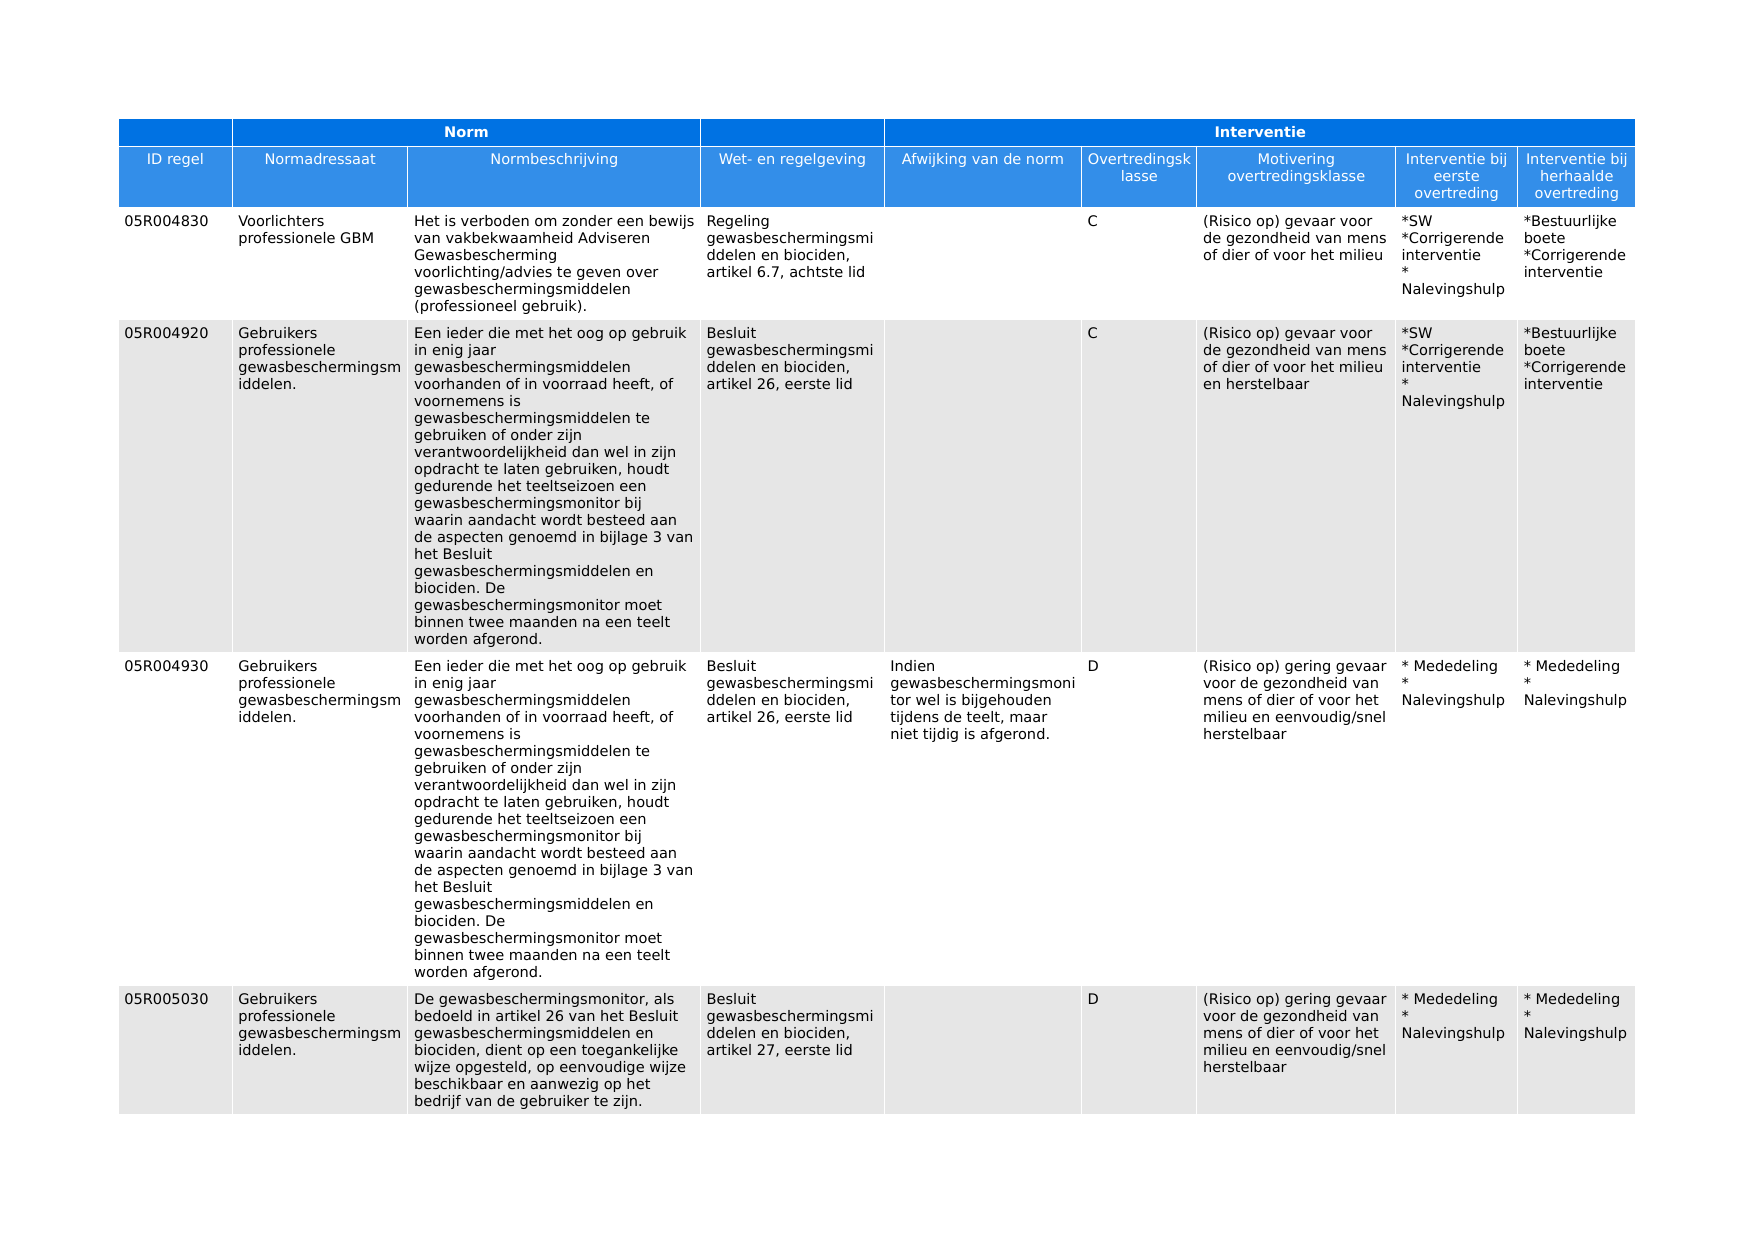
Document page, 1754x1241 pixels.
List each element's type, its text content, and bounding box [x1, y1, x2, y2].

table_cell D [1082, 986, 1196, 1114]
table_cell *Bestuurlijke boete *Corrigerende interventie [1518, 320, 1635, 652]
table_cell *Bestuurlijke boete *Corrigerende interventie [1518, 208, 1635, 319]
table_cell 05R004920 [119, 320, 232, 652]
table_cell (Risico op) gevaar voor de gezondheid van mens of dier of voor het milieu en herstelbaar [1197, 320, 1395, 652]
table_cell Besluit gewasbeschermingsmiddelen en biociden, artikel 26, eerste lid [701, 653, 884, 985]
table_header [701, 119, 884, 146]
table_cell [885, 208, 1081, 319]
table_cell Gebruikers professionele gewasbeschermingsmiddelen. [233, 986, 407, 1114]
table_cell Interventie bij eerste overtreding [1396, 147, 1517, 207]
table_cell Motivering overtredingsklasse [1197, 147, 1395, 207]
table_cell Besluit gewasbeschermingsmiddelen en biociden, artikel 27, eerste lid [701, 986, 884, 1114]
table_cell Het is verboden om zonder een bewijs van vakbekwaamheid Adviseren Gewasbescherming voorlichting/advies te geven over gewasbeschermingsmiddelen (professioneel gebruik). [408, 208, 700, 319]
table_cell D [1082, 653, 1196, 985]
table_cell Regeling gewasbeschermingsmiddelen en biociden, artikel 6.7, achtste lid [701, 208, 884, 319]
table_cell * Mededeling * Nalevingshulp [1396, 653, 1517, 985]
table_cell 05R004930 [119, 653, 232, 985]
table_cell Interventie bij herhaalde overtreding [1518, 147, 1635, 207]
table_header [119, 119, 232, 146]
table_cell * Mededeling * Nalevingshulp [1518, 653, 1635, 985]
table_header Norm [233, 119, 700, 146]
table_cell Voorlichters professionele GBM [233, 208, 407, 319]
table_cell Indien gewasbeschermingsmonitor wel is bijgehouden tijdens de teelt, maar niet tijdig is afgerond. [885, 653, 1081, 985]
table_cell [885, 986, 1081, 1114]
table_cell Een ieder die met het oog op gebruik in enig jaar gewasbeschermingsmiddelen voorhanden of in voorraad heeft, of voornemens is gewasbeschermingsmiddelen te gebruiken of onder zijn verantwoordelijkheid dan wel in zijn opdracht te laten gebruiken, houdt gedurende het teeltseizoen een gewasbeschermingsmonitor bij waarin aandacht wordt besteed aan de aspecten genoemd in bijlage 3 van het Besluit gewasbeschermingsmiddelen en biociden. De gewasbeschermingsmonitor moet binnen twee maanden na een teelt worden afgerond. [408, 653, 700, 985]
table_cell C [1082, 320, 1196, 652]
table_cell *SW *Corrigerende interventie * Nalevingshulp [1396, 320, 1517, 652]
table_cell *SW *Corrigerende interventie * Nalevingshulp [1396, 208, 1517, 319]
table_header Interventie [885, 119, 1635, 146]
table_cell Gebruikers professionele gewasbeschermingsmiddelen. [233, 320, 407, 652]
table_cell * Mededeling * Nalevingshulp [1396, 986, 1517, 1114]
table_cell 05R004830 [119, 208, 232, 319]
table_cell Besluit gewasbeschermingsmiddelen en biociden, artikel 26, eerste lid [701, 320, 884, 652]
table_cell Afwijking van de norm [885, 147, 1081, 207]
table_cell [885, 320, 1081, 652]
table_cell Overtredingsklasse [1082, 147, 1196, 207]
table_cell Normbeschrijving [408, 147, 700, 207]
table_cell C [1082, 208, 1196, 319]
table_cell De gewasbeschermingsmonitor, als bedoeld in artikel 26 van het Besluit gewasbeschermingsmiddelen en biociden, dient op een toegankelijke wijze opgesteld, op eenvoudige wijze beschikbaar en aanwezig op het bedrijf van de gebruiker te zijn. [408, 986, 700, 1114]
table_cell (Risico op) gering gevaar voor de gezondheid van mens of dier of voor het milieu en eenvoudig/snel herstelbaar [1197, 986, 1395, 1114]
table_cell Gebruikers professionele gewasbeschermingsmiddelen. [233, 653, 407, 985]
table_cell Normadressaat [233, 147, 407, 207]
table_cell (Risico op) gevaar voor de gezondheid van mens of dier of voor het milieu [1197, 208, 1395, 319]
table_cell Wet- en regelgeving [701, 147, 884, 207]
table_cell ID regel [119, 147, 232, 207]
table_cell 05R005030 [119, 986, 232, 1114]
table_cell (Risico op) gering gevaar voor de gezondheid van mens of dier of voor het milieu en eenvoudig/snel herstelbaar [1197, 653, 1395, 985]
table_cell Een ieder die met het oog op gebruik in enig jaar gewasbeschermingsmiddelen voorhanden of in voorraad heeft, of voornemens is gewasbeschermingsmiddelen te gebruiken of onder zijn verantwoordelijkheid dan wel in zijn opdracht te laten gebruiken, houdt gedurende het teeltseizoen een gewasbeschermingsmonitor bij waarin aandacht wordt besteed aan de aspecten genoemd in bijlage 3 van het Besluit gewasbeschermingsmiddelen en biociden. De gewasbeschermingsmonitor moet binnen twee maanden na een teelt worden afgerond. [408, 320, 700, 652]
table_cell * Mededeling * Nalevingshulp [1518, 986, 1635, 1114]
